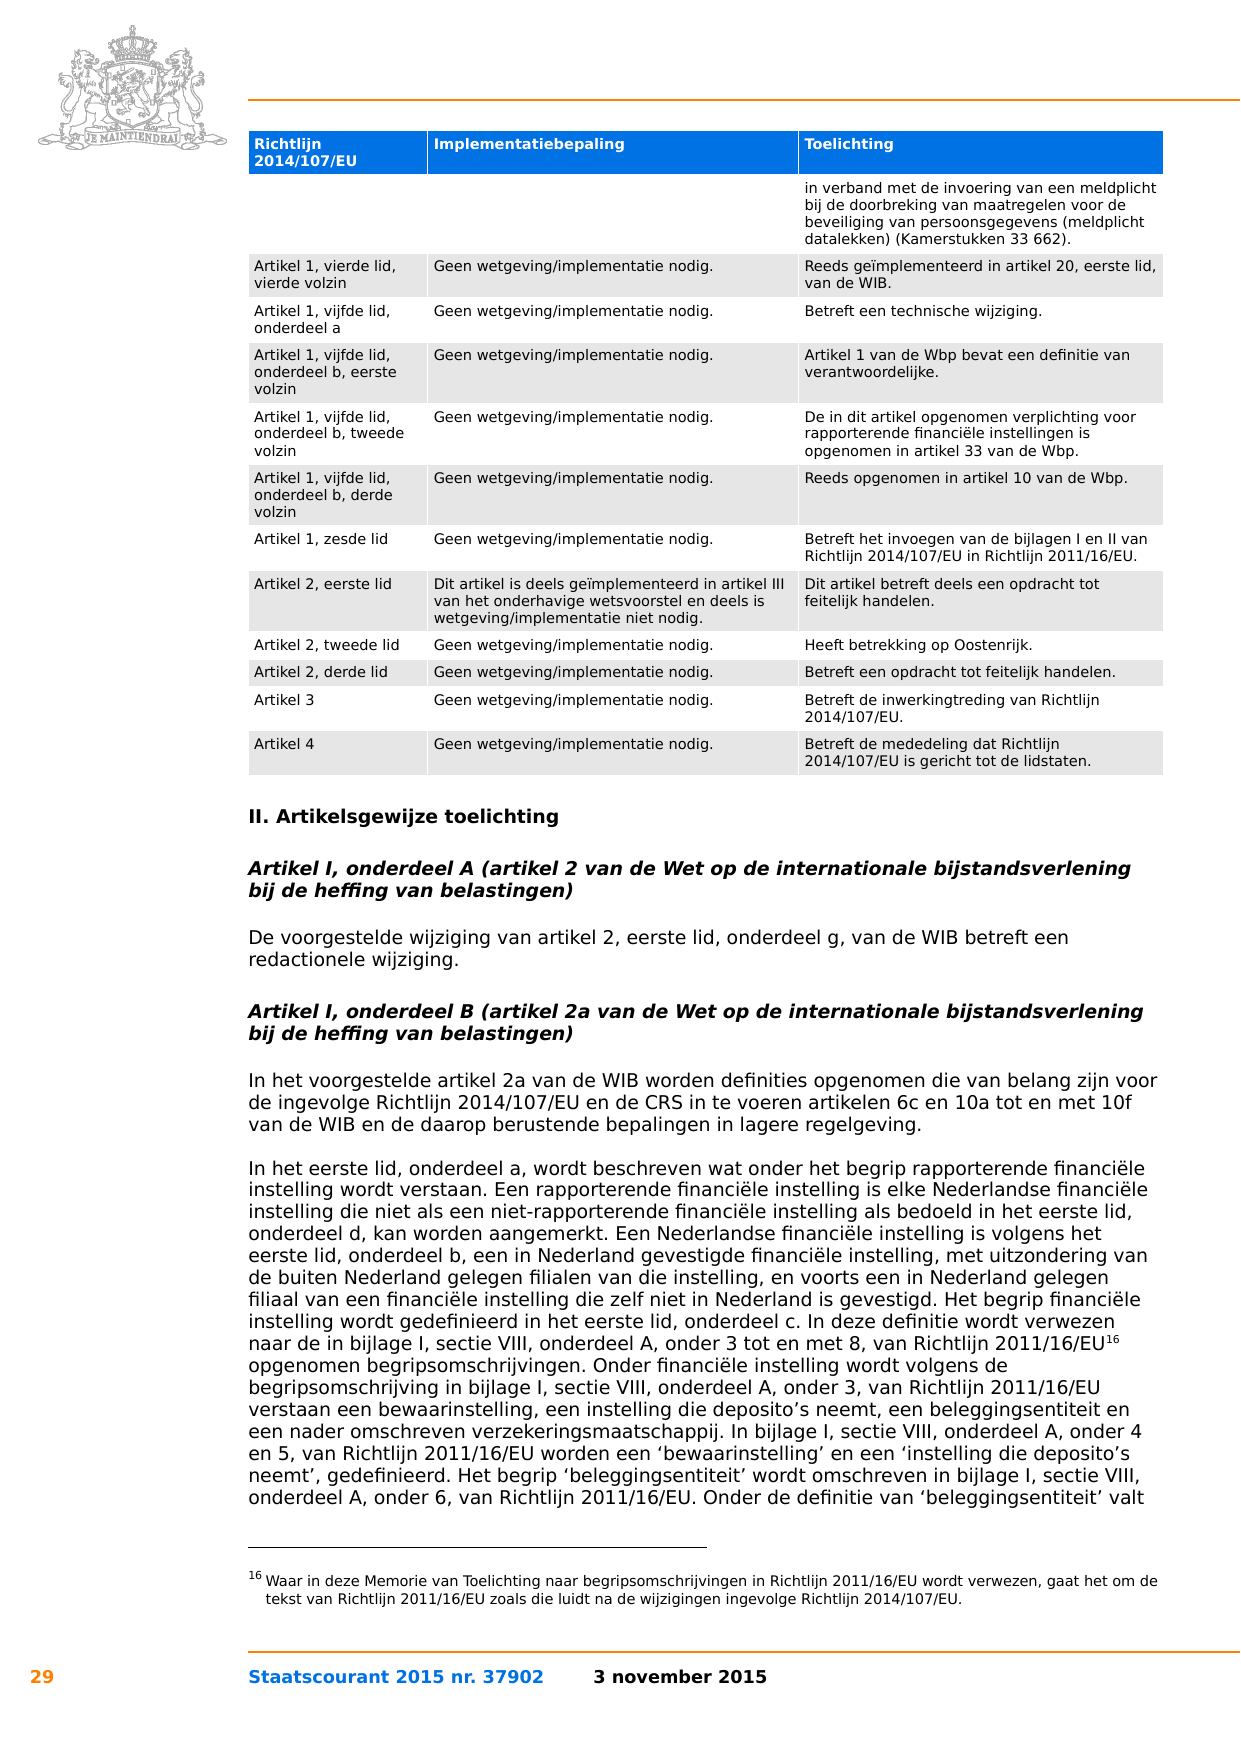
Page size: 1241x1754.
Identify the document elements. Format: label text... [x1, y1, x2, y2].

table_cell Artikel 1, zesde lid [249, 526, 427, 570]
table_cell Heeft betrekking op Oostenrijk. [799, 632, 1163, 658]
table_cell Artikel 1, vijfde lid, onderdeel b, derde volzin [249, 465, 427, 525]
table_cell Betreft een technische wijziging. [799, 298, 1163, 341]
table_cell Betreft de mededeling dat Richtlijn 2014/107/EU is gericht tot de lidstaten. [799, 731, 1163, 775]
table_cell Geen wetgeving/implementatie nodig. [428, 632, 798, 658]
table_cell [249, 175, 427, 253]
table_cell Dit artikel is deels geïmplementeerd in artikel III van het onderhavige wetsvoorstel en deels is wetgeving/implementatie niet nodig. [428, 571, 798, 631]
table_cell De in dit artikel opgenomen verplichting voor rapporterende financiële instellingen is opgenomen in artikel 33 van de Wbp. [799, 404, 1163, 464]
table_cell Artikel 2, tweede lid [249, 632, 427, 658]
table_header Richtlijn 2014/107/EU [249, 131, 427, 174]
table_cell Artikel 2, derde lid [249, 660, 427, 686]
subtitle Artikel I, onderdeel B (artikel 2a van de Wet op de internationale bijstandsverlening bij de heffing van belastingen) [248, 1001, 1163, 1044]
table_cell Geen wetgeving/implementatie nodig. [428, 465, 798, 525]
table_cell Betreft het invoegen van de bijlagen I en II van Richtlijn 2014/107/EU in Richtlijn 2011/16/EU. [799, 526, 1163, 570]
text In het eerste lid, onderdeel a, wordt beschreven wat onder het begrip rapporterende financiële instelling wordt verstaan. Een rapporterende financiële instelling is elke Nederlandse financiële instelling die niet als een niet-rapporterende financiële instelling als bedoeld in het eerste lid, onderdeel d, kan worden aangemerkt. Een Nederlandse financiële instelling is volgens het eerste lid, onderdeel b, een in Nederland gevestigde financiële instelling, met uitzondering van de buiten Nederland gelegen filialen van die instelling, en voorts een in Nederland gelegen filiaal van een financiële instelling die zelf niet in Nederland is gevestigd. Het begrip financiële instelling wordt gedefinieerd in het eerste lid, onderdeel c. In deze definitie wordt verwezen naar de in bijlage I, sectie VIII, onderdeel A, onder 3 tot en met 8, van Richtlijn 2011/16/EU opgenomen begripsomschrijvingen. Onder financiële instelling wordt volgens de begripsomschrijving in bijlage I, sectie VIII, onderdeel A, onder 3, van Richtlijn 2011/16/EU verstaan een bewaarinstelling, een instelling die deposito’s neemt, een beleggingsentiteit en een nader omschreven verzekeringsmaatschappij. In bijlage I, sectie VIII, onderdeel A, onder 4 en 5, van Richtlijn 2011/16/EU worden een ‘bewaarinstelling’ en een ‘instelling die deposito’s neemt’, gedefinieerd. Het begrip ‘beleggingsentiteit’ wordt omschreven in bijlage I, sectie VIII, onderdeel A, onder 6, van Richtlijn 2011/16/EU. Onder de definitie van ‘beleggingsentiteit’ valt [248, 1157, 1163, 1509]
text In het voorgestelde artikel 2a van de WIB worden definities opgenomen die van belang zijn voor de ingevolge Richtlijn 2014/107/EU en de CRS in te voeren artikelen 6c en 10a tot en met 10f van de WIB en de daarop berustende bepalingen in lagere regelgeving. [248, 1069, 1163, 1136]
table_cell [428, 175, 798, 253]
table_cell Artikel 1, vijfde lid, onderdeel b, tweede volzin [249, 404, 427, 464]
picture [38, 25, 227, 150]
table_cell Betreft een opdracht tot feitelijk handelen. [799, 660, 1163, 686]
table_cell Artikel 3 [249, 687, 427, 730]
table_cell Reeds opgenomen in artikel 10 van de Wbp. [799, 465, 1163, 525]
table_cell Artikel 1, vijfde lid, onderdeel b, eerste volzin [249, 343, 427, 403]
text De voorgestelde wijziging van artikel 2, eerste lid, onderdeel g, van de WIB betreft een redactionele wijziging. [248, 927, 1163, 971]
table_header Toelichting [799, 131, 1163, 174]
table_cell Artikel 2, eerste lid [249, 571, 427, 631]
table_cell Geen wetgeving/implementatie nodig. [428, 687, 798, 730]
table_cell Geen wetgeving/implementatie nodig. [428, 526, 798, 570]
table_cell Geen wetgeving/implementatie nodig. [428, 731, 798, 775]
subtitle Artikel I, onderdeel A (artikel 2 van de Wet op de internationale bijstandsverlening bij de heffing van belastingen) [248, 858, 1163, 902]
table_cell Artikel 1, vijfde lid, onderdeel a [249, 298, 427, 341]
table_header Implementatiebepaling [428, 131, 798, 174]
table_cell Geen wetgeving/implementatie nodig. [428, 343, 798, 403]
text Waar in deze Memorie van Toelichting naar begripsomschrijvingen in Richtlijn 2011/16/EU wordt verwezen, gaat het om de tekst van Richtlijn 2011/16/EU zoals die luidt na de wijzigingen ingevolge Richtlijn 2014/107/EU. [248, 1569, 1163, 1608]
table_cell Artikel 4 [249, 731, 427, 775]
table_cell in verband met de invoering van een meldplicht bij de doorbreking van maatregelen voor de beveiliging van persoonsgegevens (meldplicht datalekken) (Kamerstukken 33 662). [799, 175, 1163, 253]
table_cell Geen wetgeving/implementatie nodig. [428, 404, 798, 464]
table_cell Betreft de inwerkingtreding van Richtlijn 2014/107/EU. [799, 687, 1163, 730]
table_cell Artikel 1, vierde lid, vierde volzin [249, 254, 427, 297]
table_cell Geen wetgeving/implementatie nodig. [428, 254, 798, 297]
table_cell Dit artikel betreft deels een opdracht tot feitelijk handelen. [799, 571, 1163, 631]
subtitle II. Artikelsgewijze toelichting [248, 806, 1163, 828]
table_cell Geen wetgeving/implementatie nodig. [428, 298, 798, 341]
table_cell Artikel 1 van de Wbp bevat een definitie van verantwoordelijke. [799, 343, 1163, 403]
table_cell Reeds geïmplementeerd in artikel 20, eerste lid, van de WIB. [799, 254, 1163, 297]
table_cell Geen wetgeving/implementatie nodig. [428, 660, 798, 686]
